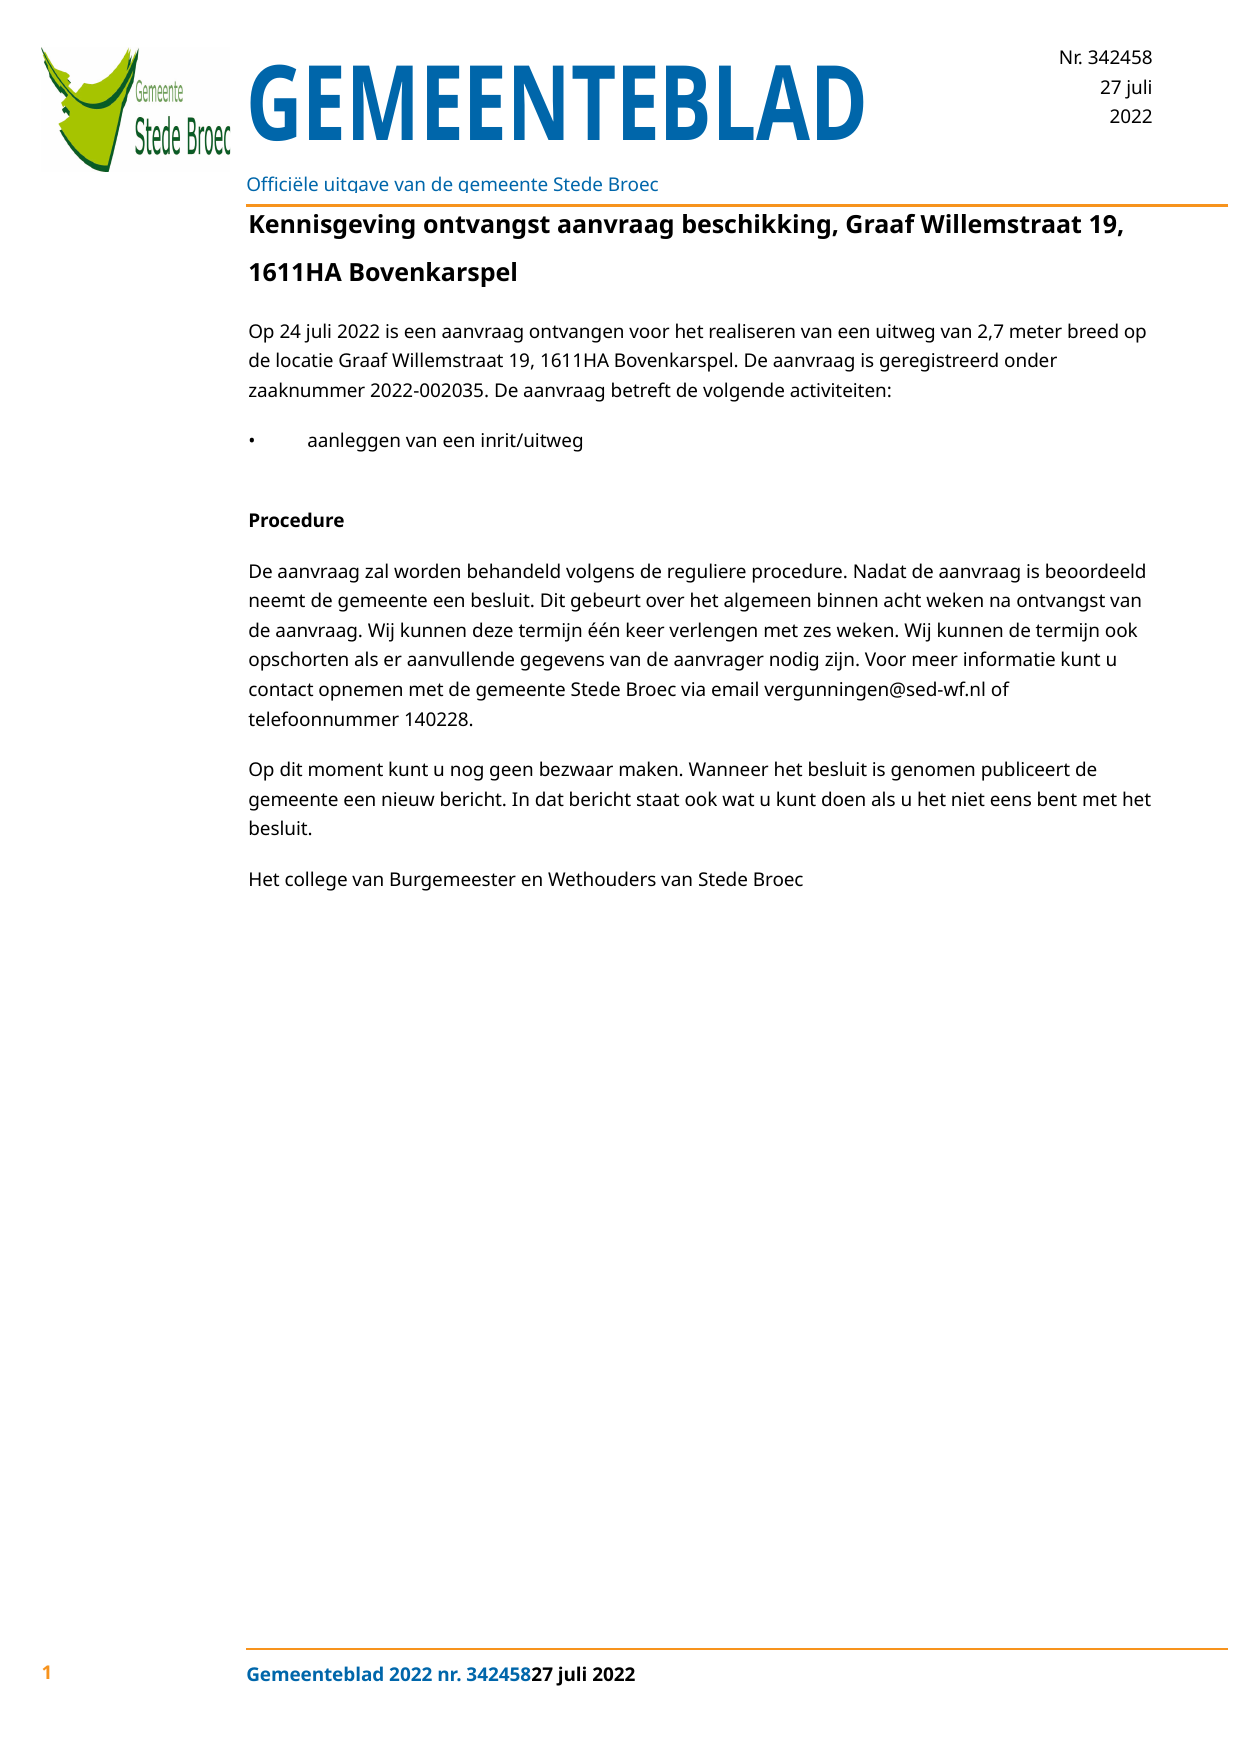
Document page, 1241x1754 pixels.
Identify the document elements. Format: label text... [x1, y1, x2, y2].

text Kennisgeving ontvangst aanvraag beschikking, Graaf Willemstraat 19, 1611HA Bovenkarspel [248, 207, 1152, 288]
text Procedure [248, 507, 1152, 533]
text De aanvraag zal worden behandeld volgens de reguliere procedure. Nadat de aanvraag is beoordeeld neemt de gemeente een besluit. Dit gebeurt over het algemeen binnen acht weken na ontvangst van de aanvraag. Wij kunnen deze termijn één keer verlengen met zes weken. Wij kunnen de termijn ook opschorten als er aanvullende gegevens van de aanvrager nodig zijn. Voor meer informatie kunt u contact opnemen met de gemeente Stede Broec via email vergunningen@sed-wf.nl of telefoonnummer 140228. [248, 558, 1152, 732]
picture [41, 47, 231, 172]
text Het college van Burgemeester en Wethouders van Stede Broec [248, 866, 1152, 892]
text Op 24 juli 2022 is een aanvraag ontvangen voor het realiseren van een uitweg van 2,7 meter breed op de locatie Graaf Willemstraat 19, 1611HA Bovenkarspel. De aanvraag is geregistreerd onder zaaknummer 2022-002035. De aanvraag betreft de volgende activiteiten: [248, 318, 1152, 403]
text Op dit moment kunt u nog geen bezwaar maken. Wanneer het besluit is genomen publiceert de gemeente een nieuw bericht. In dat bericht staat ook wat u kunt doen als u het niet eens bent met het besluit. [248, 756, 1152, 841]
list aanleggen van een inrit/uitweg [248, 427, 1152, 453]
